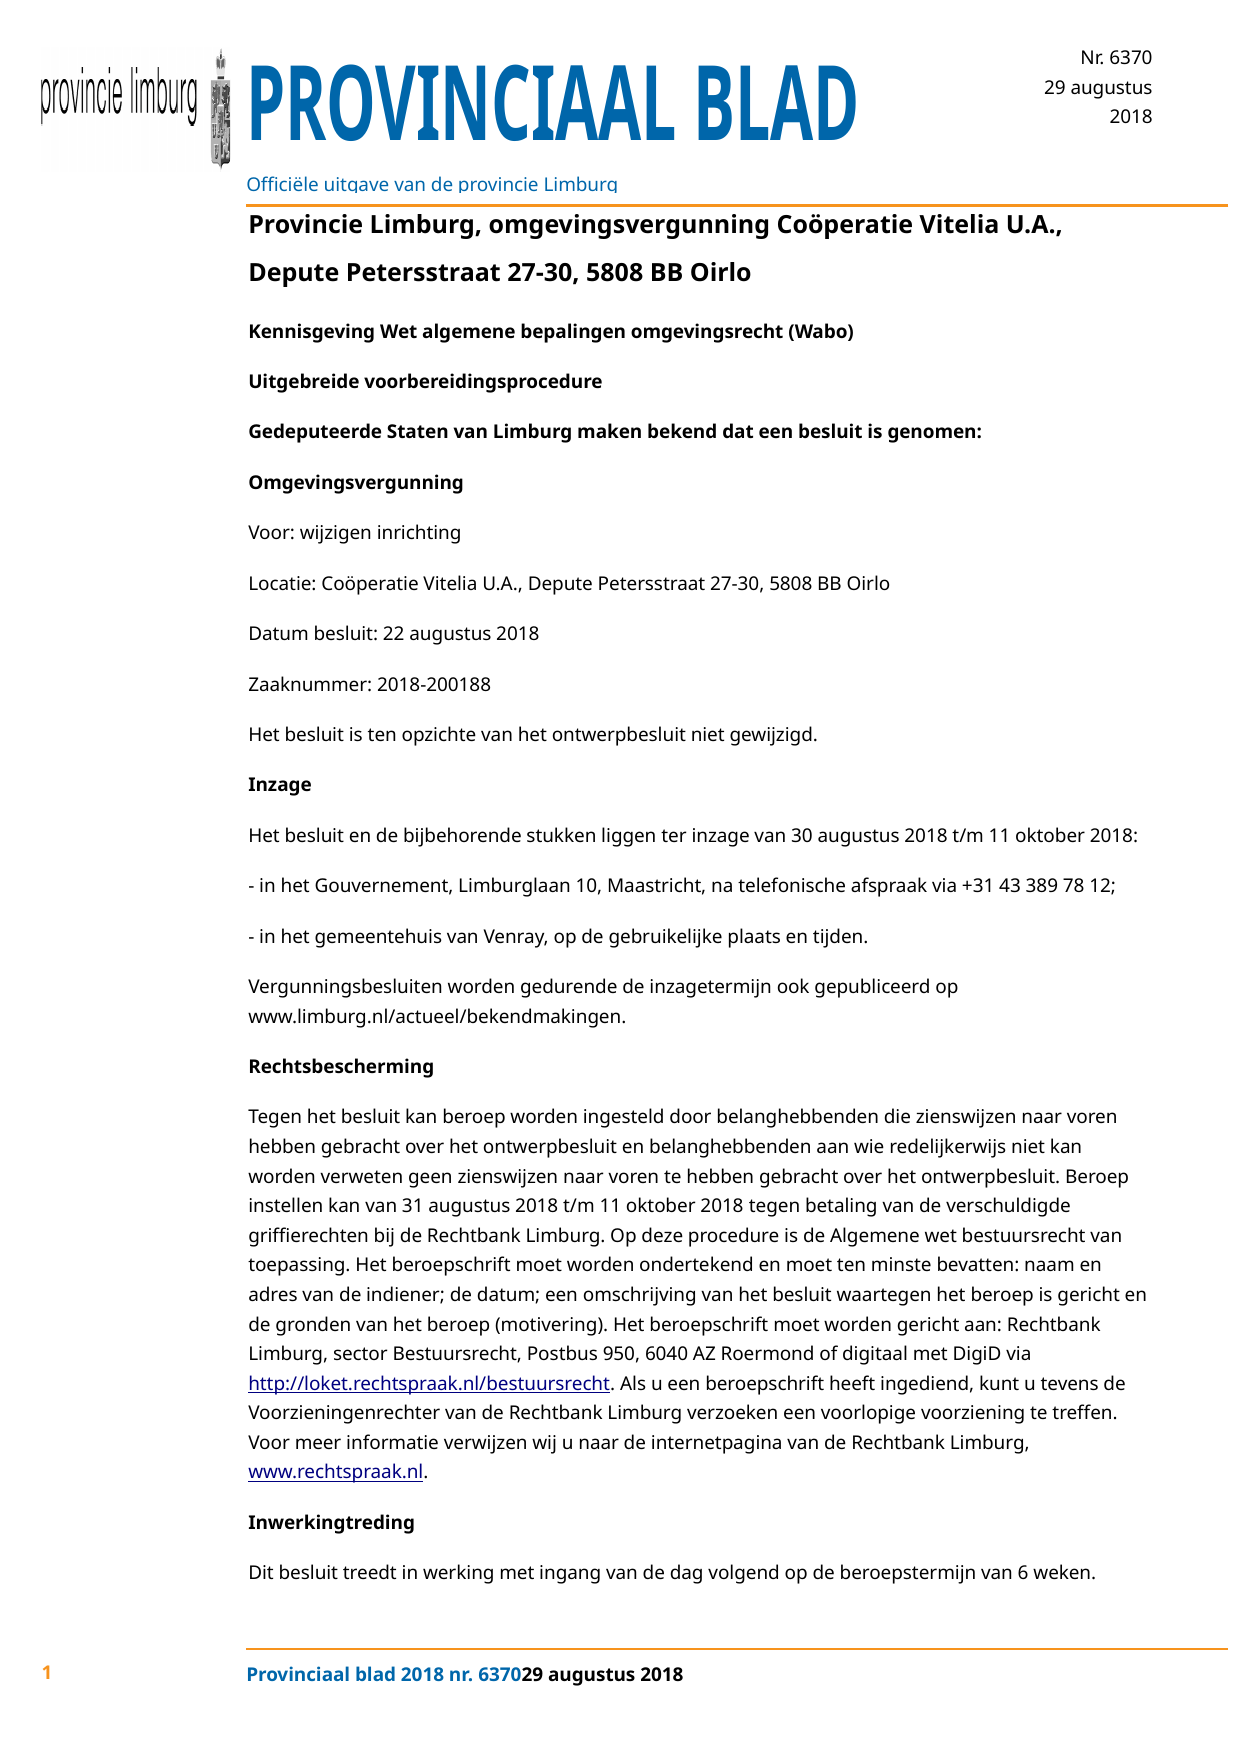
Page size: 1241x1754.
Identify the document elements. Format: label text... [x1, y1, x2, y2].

text Het besluit is ten opzichte van het ontwerpbesluit niet gewijzigd. [248, 721, 1152, 747]
text Datum besluit: 22 augustus 2018 [248, 620, 1152, 646]
text Tegen het besluit kan beroep worden ingesteld door belanghebbenden die zienswijzen naar voren hebben gebracht over het ontwerpbesluit en belanghebbenden aan wie redelijkerwijs niet kan worden verweten geen zienswijzen naar voren te hebben gebracht over het ontwerpbesluit. Beroep instellen kan van 31 augustus 2018 t/m 11 oktober 2018 tegen betaling van de verschuldigde griffierechten bij de Rechtbank Limburg. Op deze procedure is de Algemene wet bestuursrecht van toepassing. Het beroepschrift moet worden ondertekend en moet ten minste bevatten: naam en adres van de indiener; de datum; een omschrijving van het besluit waartegen het beroep is gericht en de gronden van het beroep (motivering). Het beroepschrift moet worden gericht aan: Rechtbank Limburg, sector Bestuursrecht, Postbus 950, 6040 AZ Roermond of digitaal met DigiD via http://loket.rechtspraak.nl/bestuursrecht. Als u een beroepschrift heeft ingediend, kunt u tevens de Voorzieningenrechter van de Rechtbank Limburg verzoeken een voorlopige voorziening te treffen. Voor meer informatie verwijzen wij u naar de internetpagina van de Rechtbank Limburg, www.rechtspraak.nl. [248, 1104, 1152, 1484]
text Inzage [248, 772, 1152, 797]
picture [41, 47, 231, 172]
text Inwerkingtreding [248, 1509, 1152, 1535]
text Uitgebreide voorbereidingsprocedure [248, 368, 1152, 394]
text Locatie: Coöperatie Vitelia U.A., Depute Petersstraat 27-30, 5808 BB Oirlo [248, 570, 1152, 596]
text Gedeputeerde Staten van Limburg maken bekend dat een besluit is genomen: [248, 419, 1152, 444]
text Kennisgeving Wet algemene bepalingen omgevingsrecht (Wabo) [248, 318, 1152, 344]
text Het besluit en de bijbehorende stukken liggen ter inzage van 30 augustus 2018 t/m 11 oktober 2018: [248, 822, 1152, 848]
text Rechtsbescherming [248, 1053, 1152, 1079]
text Voor: wijzigen inrichting [248, 519, 1152, 545]
text Vergunningsbesluiten worden gedurende de inzagetermijn ook gepubliceerd op www.limburg.nl/actueel/bekendmakingen. [248, 973, 1152, 1029]
text Dit besluit treedt in werking met ingang van de dag volgend op de beroepstermijn van 6 weken. [248, 1559, 1152, 1585]
text Provincie Limburg, omgevingsvergunning Coöperatie Vitelia U.A., Depute Petersstraat 27-30, 5808 BB Oirlo [248, 207, 1152, 288]
text Omgevingsvergunning [248, 469, 1152, 495]
text Zaaknummer: 2018-200188 [248, 671, 1152, 697]
text - in het gemeentehuis van Venray, op de gebruikelijke plaats en tijden. [248, 923, 1152, 949]
text - in het Gouvernement, Limburglaan 10, Maastricht, na telefonische afspraak via +31 43 389 78 12; [248, 872, 1152, 898]
